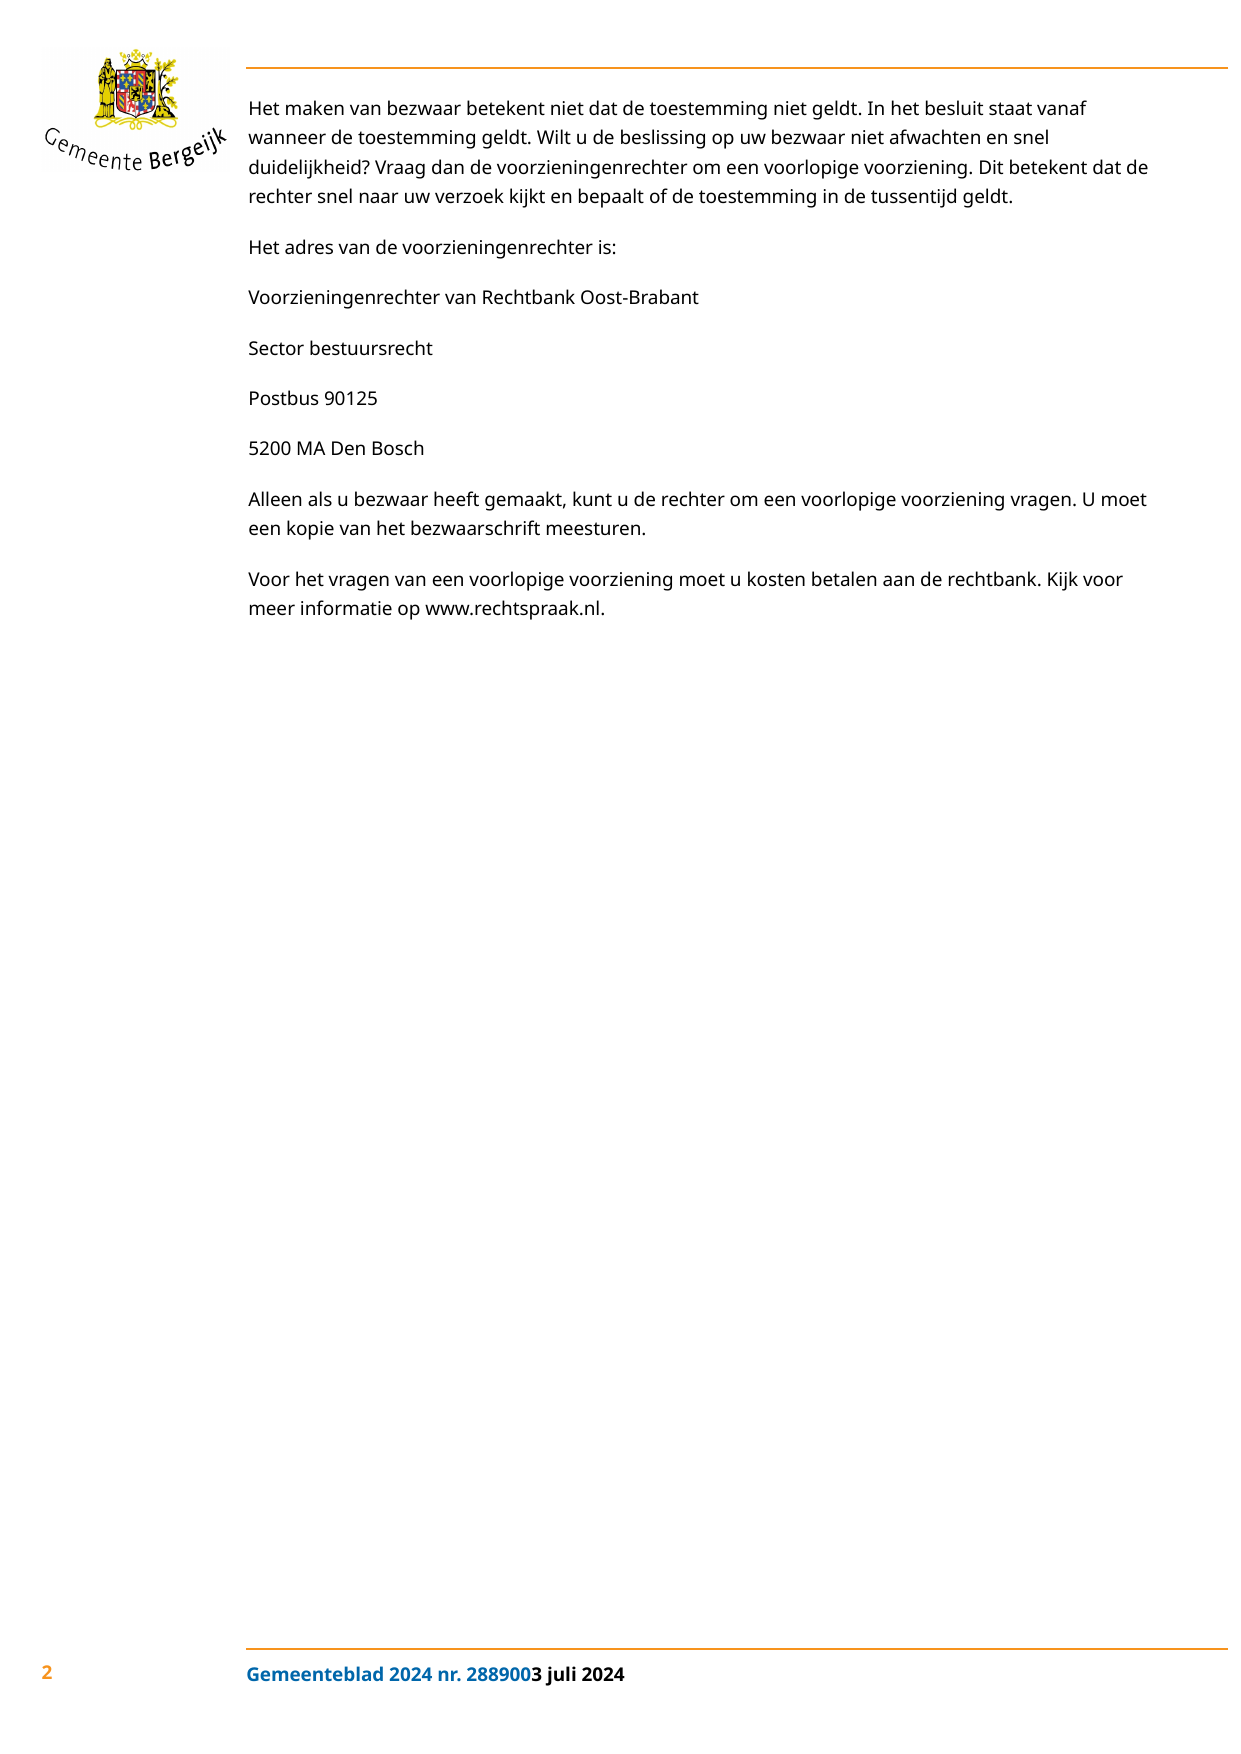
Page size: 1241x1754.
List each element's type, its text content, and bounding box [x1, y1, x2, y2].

text Voorzieningenrechter van Rechtbank Oost-Brabant [248, 284, 1152, 310]
picture [41, 47, 231, 172]
text Het adres van de voorzieningenrechter is: [248, 234, 1152, 260]
text Alleen als u bezwaar heeft gemaakt, kunt u de rechter om een voorlopige voorziening vragen. U moet een kopie van het bezwaarschrift meesturen. [248, 486, 1152, 541]
text 5200 MA Den Bosch [248, 436, 1152, 461]
text Voor het vragen van een voorlopige voorziening moet u kosten betalen aan de rechtbank. Kijk voor meer informatie op www.rechtspraak.nl. [248, 566, 1152, 621]
text Het maken van bezwaar betekent niet dat de toestemming niet geldt. In het besluit staat vanaf wanneer de toestemming geldt. Wilt u de beslissing op uw bezwaar niet afwachten en snel duidelijkheid? Vraag dan de voorzieningenrechter om een voorlopige voorziening. Dit betekent dat de rechter snel naar uw verzoek kijkt en bepaalt of de toestemming in de tussentijd geldt. [248, 95, 1152, 209]
text Postbus 90125 [248, 385, 1152, 411]
text Sector bestuursrecht [248, 335, 1152, 361]
